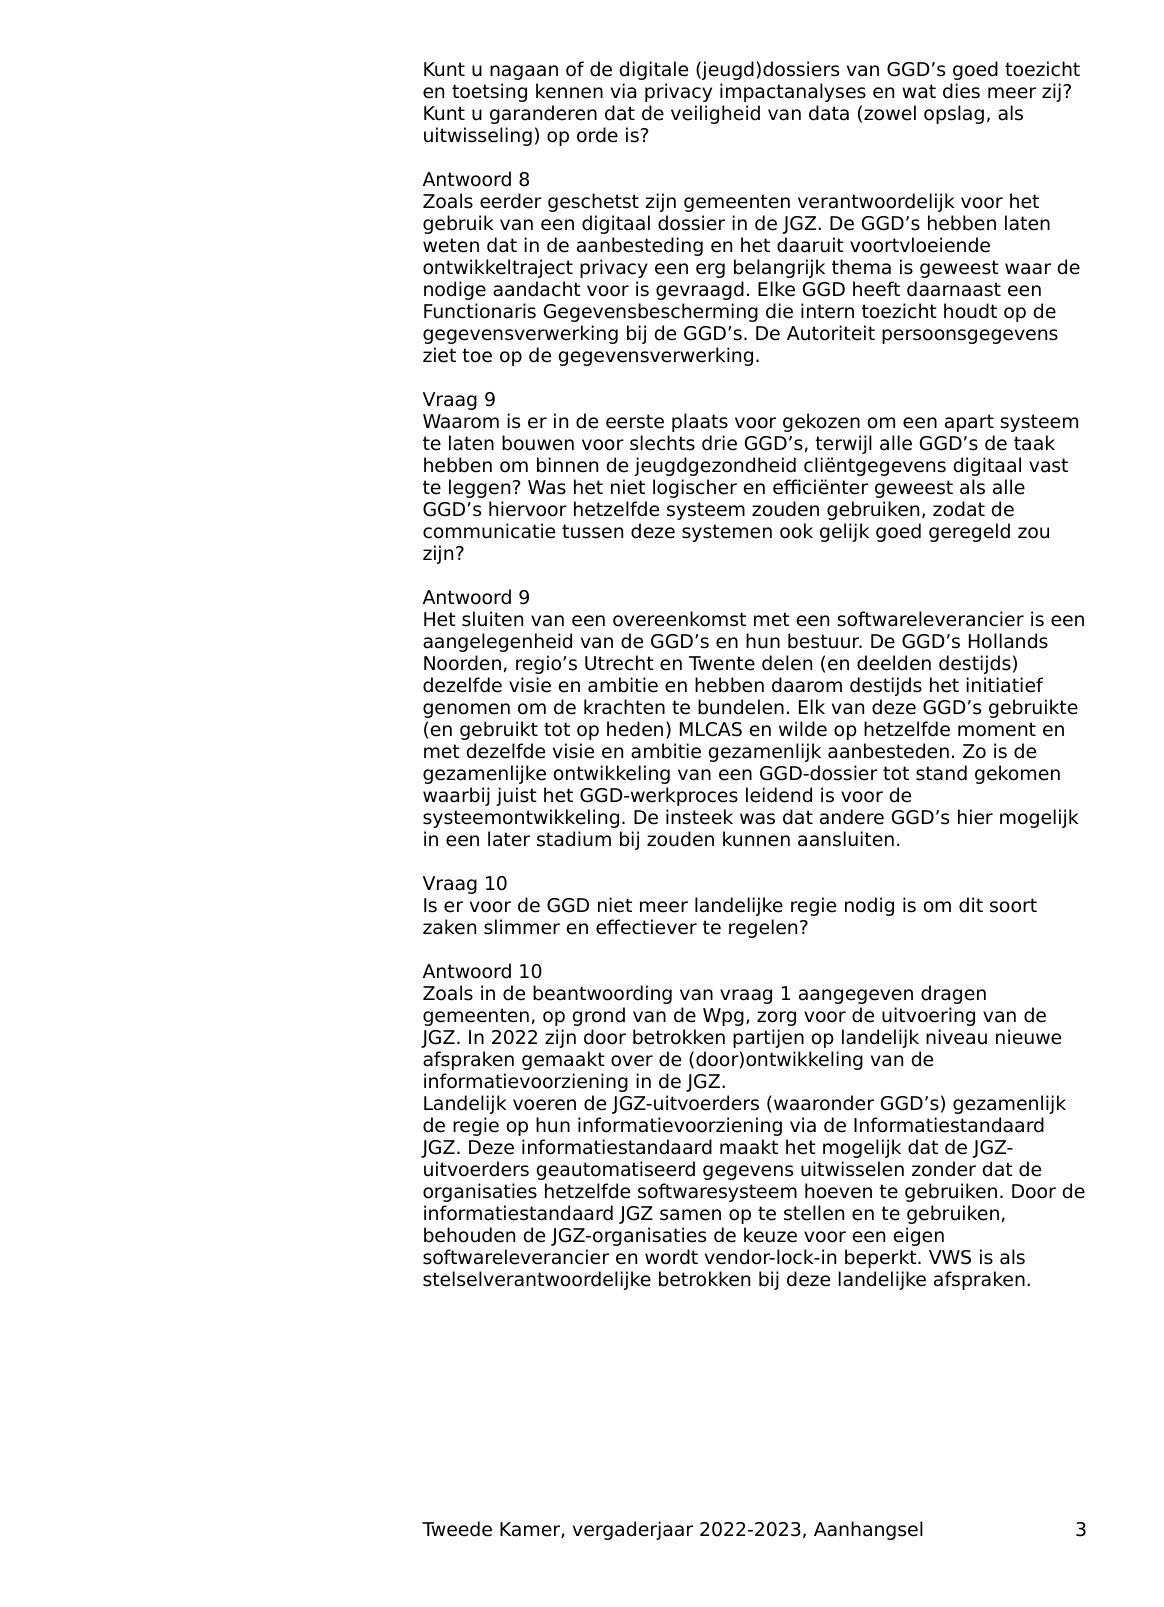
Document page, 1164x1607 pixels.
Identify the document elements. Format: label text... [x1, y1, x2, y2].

text Antwoord 10 [422, 961, 1087, 983]
text Is er voor de GGD niet meer landelijke regie nodig is om dit soort zaken slimmer en effectiever te regelen? [422, 895, 1087, 939]
text Zoals eerder geschetst zijn gemeenten verantwoordelijk voor het gebruik van een digitaal dossier in de JGZ. De GGD’s hebben laten weten dat in de aanbesteding en het daaruit voortvloeiende ontwikkeltraject privacy een erg belangrijk thema is geweest waar de nodige aandacht voor is gevraagd. Elke GGD heeft daarnaast een Functionaris Gegevensbescherming die intern toezicht houdt op de gegevensverwerking bij de GGD’s. De Autoriteit persoonsgegevens ziet toe op de gegevensverwerking. [422, 191, 1087, 367]
text Vraag 10 [422, 873, 1087, 895]
text Kunt u nagaan of de digitale (jeugd)dossiers van GGD’s goed toezicht en toetsing kennen via privacy impactanalyses en wat dies meer zij? Kunt u garanderen dat de veiligheid van data (zowel opslag, als uitwisseling) op orde is? [422, 59, 1087, 147]
text Het sluiten van een overeenkomst met een softwareleverancier is een aangelegenheid van de GGD’s en hun bestuur. De GGD’s Hollands Noorden, regio’s Utrecht en Twente delen (en deelden destijds) dezelfde visie en ambitie en hebben daarom destijds het initiatief genomen om de krachten te bundelen. Elk van deze GGD’s gebruikte (en gebruikt tot op heden) MLCAS en wilde op hetzelfde moment en met dezelfde visie en ambitie gezamenlijk aanbesteden. Zo is de gezamenlijke ontwikkeling van een GGD-dossier tot stand gekomen waarbij juist het GGD-werkproces leidend is voor de systeemontwikkeling. De insteek was dat andere GGD’s hier mogelijk in een later stadium bij zouden kunnen aansluiten. [422, 609, 1087, 851]
text Antwoord 8 [422, 169, 1087, 191]
text Landelijk voeren de JGZ-uitvoerders (waaronder GGD’s) gezamenlijk de regie op hun informatievoorziening via de Informatiestandaard JGZ. Deze informatiestandaard maakt het mogelijk dat de JGZ-uitvoerders geautomatiseerd gegevens uitwisselen zonder dat de organisaties hetzelfde softwaresysteem hoeven te gebruiken. Door de informatiestandaard JGZ samen op te stellen en te gebruiken, behouden de JGZ-organisaties de keuze voor een eigen softwareleverancier en wordt vendor-lock-in beperkt. VWS is als stelselverantwoordelijke betrokken bij deze landelijke afspraken. [422, 1093, 1087, 1291]
text Vraag 9 [422, 389, 1087, 411]
text Waarom is er in de eerste plaats voor gekozen om een apart systeem te laten bouwen voor slechts drie GGD’s, terwijl alle GGD’s de taak hebben om binnen de jeugdgezondheid cliëntgegevens digitaal vast te leggen? Was het niet logischer en efficiënter geweest als alle GGD’s hiervoor hetzelfde systeem zouden gebruiken, zodat de communicatie tussen deze systemen ook gelijk goed geregeld zou zijn? [422, 411, 1087, 565]
text Antwoord 9 [422, 587, 1087, 609]
text Zoals in de beantwoording van vraag 1 aangegeven dragen gemeenten, op grond van de Wpg, zorg voor de uitvoering van de JGZ. In 2022 zijn door betrokken partijen op landelijk niveau nieuwe afspraken gemaakt over de (door)ontwikkeling van de informatievoorziening in de JGZ. [422, 983, 1087, 1093]
